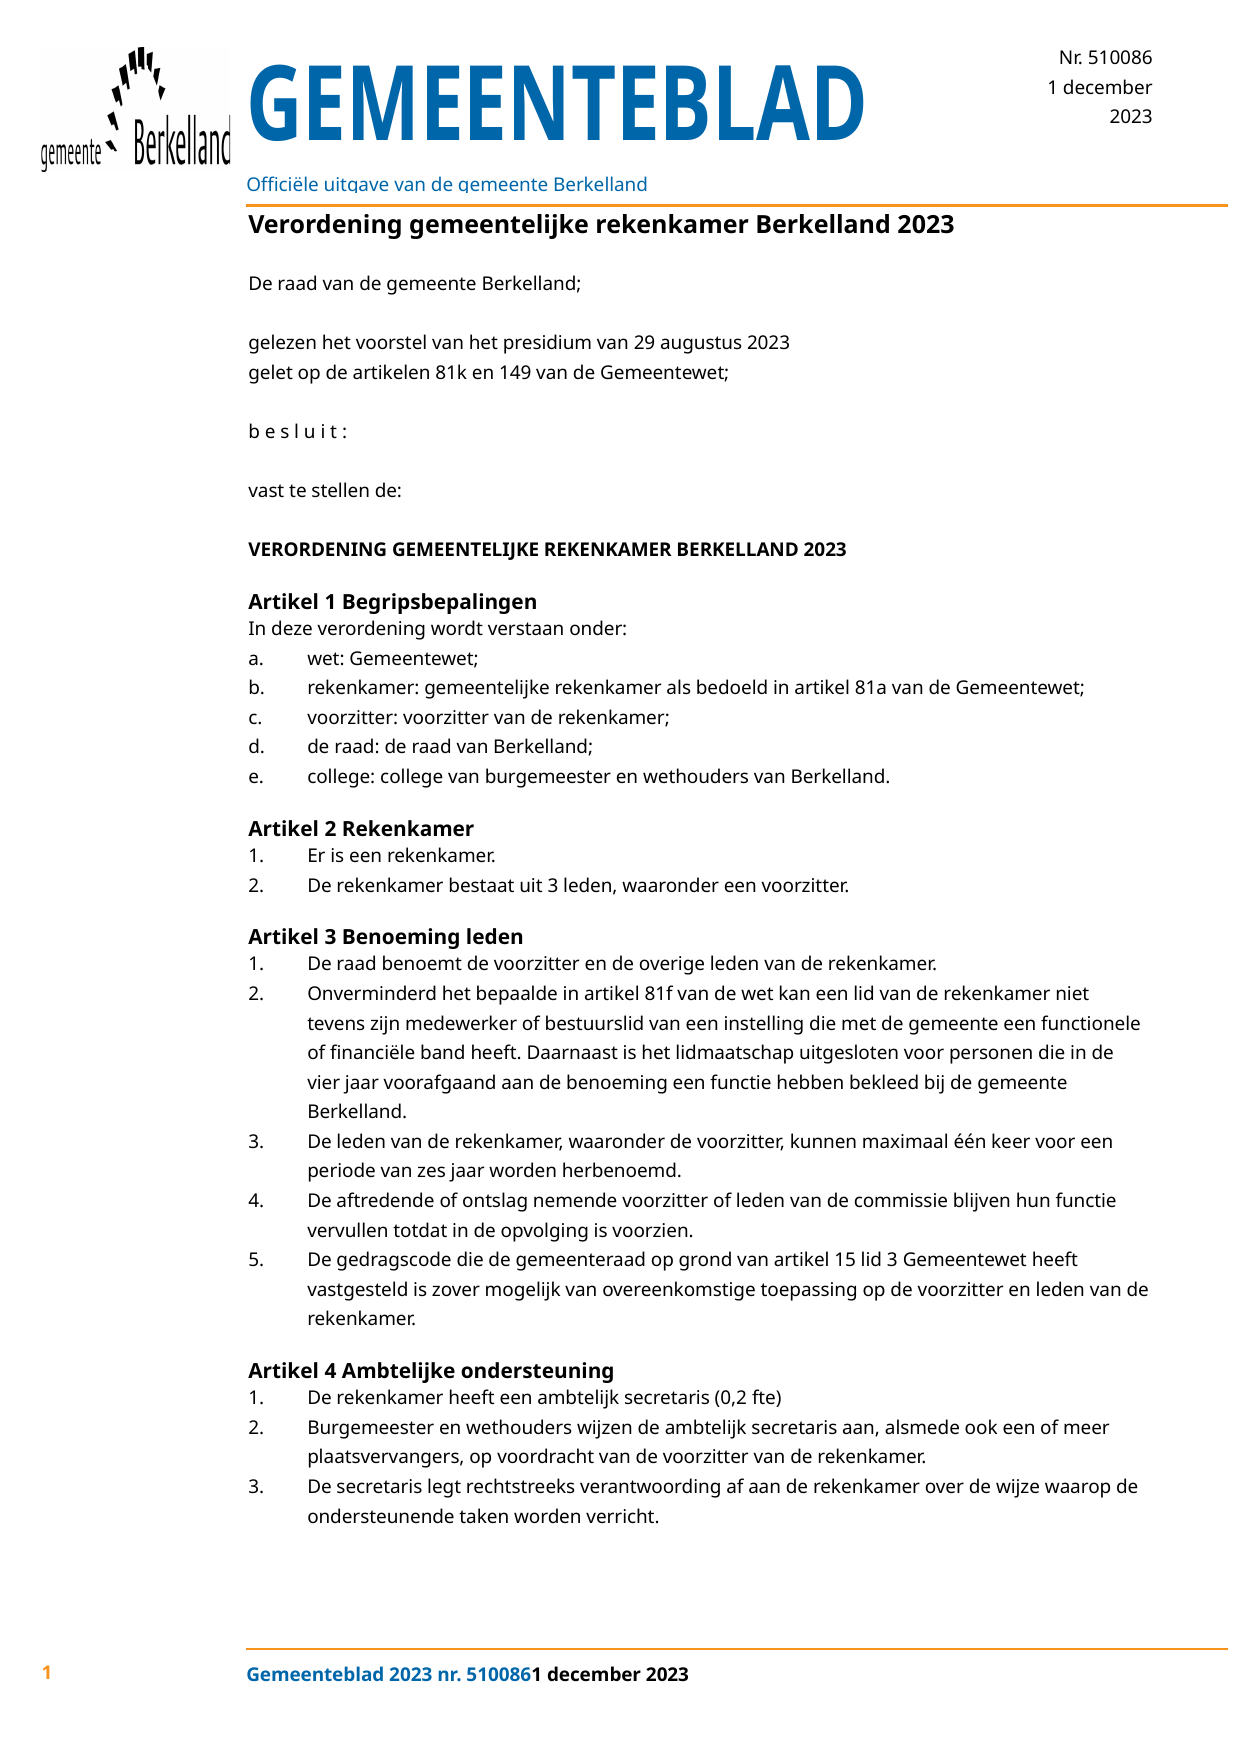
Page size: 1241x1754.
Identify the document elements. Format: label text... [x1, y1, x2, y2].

list De rekenkamer heeft een ambtelijk secretaris (0,2 fte) [248, 1384, 1152, 1410]
list Er is een rekenkamer. [248, 842, 1152, 868]
list de raad: de raad van Berkelland; [248, 734, 1152, 759]
text vast te stellen de: [248, 477, 1152, 503]
list college: college van burgemeester en wethouders van Berkelland. [248, 763, 1152, 789]
text gelet op de artikelen 81k en 149 van de Gemeentewet; [248, 359, 1152, 385]
text In deze verordening wordt verstaan onder: [248, 615, 1152, 641]
list De gedragscode die de gemeenteraad op grond van artikel 15 lid 3 Gemeentewet heeft vastgesteld is zover mogelijk van overeenkomstige toepassing op de voorzitter en leden van de rekenkamer. [248, 1246, 1152, 1331]
text VERORDENING GEMEENTELIJKE REKENKAMER BERKELLAND 2023 [248, 537, 1152, 562]
list wet: Gemeentewet; [248, 645, 1152, 671]
list De aftredende of ontslag nemende voorzitter of leden van de commissie blijven hun functie vervullen totdat in de opvolging is voorzien. [248, 1187, 1152, 1243]
text Artikel 2 Rekenkamer [248, 814, 1152, 842]
text Artikel 4 Ambtelijke ondersteuning [248, 1356, 1152, 1384]
list Burgemeester en wethouders wijzen de ambtelijk secretaris aan, alsmede ook een of meer plaatsvervangers, op voordracht van de voorzitter van de rekenkamer. [248, 1414, 1152, 1469]
list De leden van de rekenkamer, waaronder de voorzitter, kunnen maximaal één keer voor een periode van zes jaar worden herbenoemd. [248, 1128, 1152, 1183]
list De raad benoemt de voorzitter en de overige leden van de rekenkamer. [248, 951, 1152, 976]
list rekenkamer: gemeentelijke rekenkamer als bedoeld in artikel 81a van de Gemeentewet; [248, 674, 1152, 700]
text gelezen het voorstel van het presidium van 29 augustus 2023 [248, 329, 1152, 355]
list De rekenkamer bestaat uit 3 leden, waaronder een voorzitter. [248, 872, 1152, 897]
text Artikel 3 Benoeming leden [248, 922, 1152, 951]
text Artikel 1 Begripsbepalingen [248, 587, 1152, 615]
list De secretaris legt rechtstreeks verantwoording af aan de rekenkamer over de wijze waarop de ondersteunende taken worden verricht. [248, 1473, 1152, 1528]
text Verordening gemeentelijke rekenkamer Berkelland 2023 [248, 207, 1152, 241]
list voorzitter: voorzitter van de rekenkamer; [248, 704, 1152, 730]
list Onverminderd het bepaalde in artikel 81f van de wet kan een lid van de rekenkamer niet tevens zijn medewerker of bestuurslid van een instelling die met de gemeente een functionele of financiële band heeft. Daarnaast is het lidmaatschap uitgesloten voor personen die in de vier jaar voorafgaand aan de benoeming een functie hebben bekleed bij de gemeente Berkelland. [248, 980, 1152, 1124]
text b e s l u i t : [248, 418, 1152, 444]
text De raad van de gemeente Berkelland; [248, 270, 1152, 296]
picture [41, 47, 231, 172]
